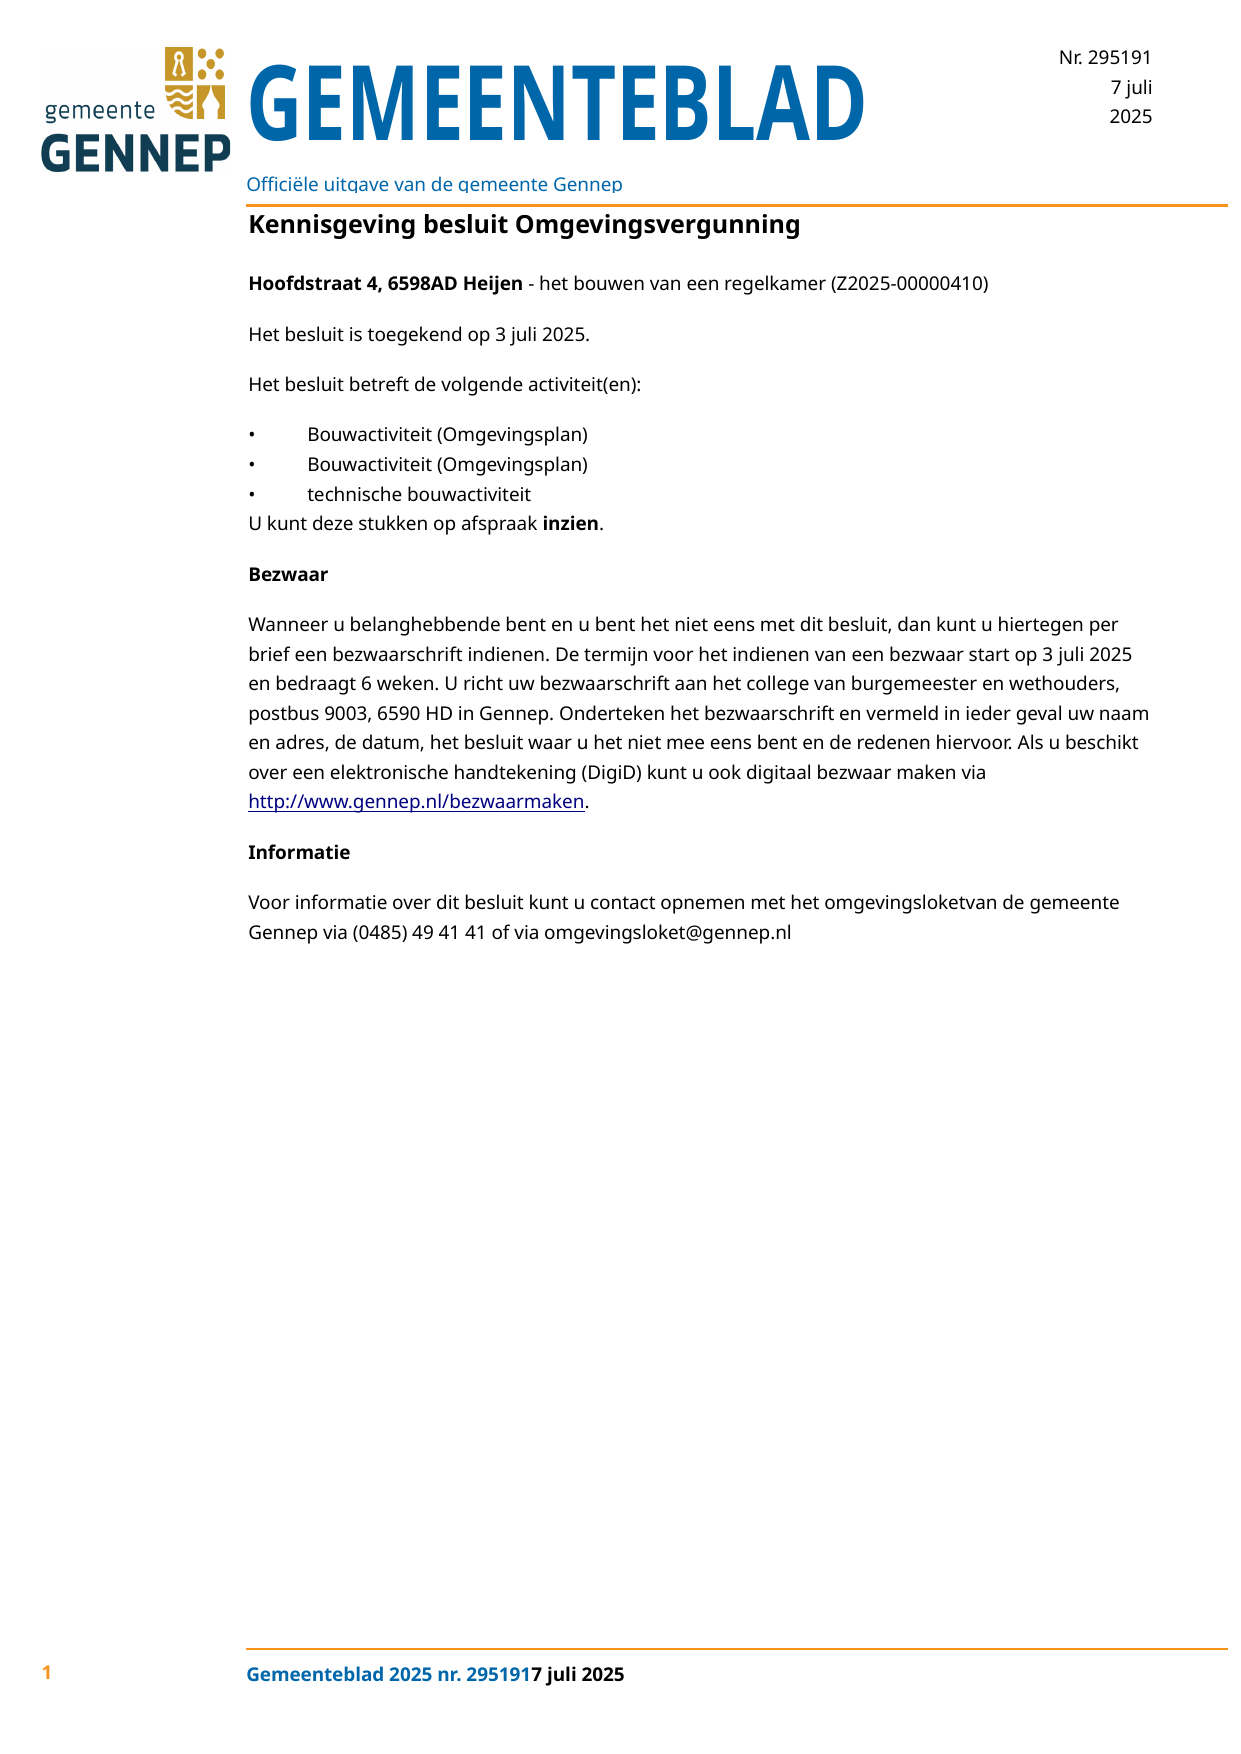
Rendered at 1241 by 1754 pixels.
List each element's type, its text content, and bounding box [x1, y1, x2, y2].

text U kunt deze stukken op afspraak inzien. [248, 510, 1152, 536]
picture [41, 47, 231, 172]
text Hoofdstraat 4, 6598AD Heijen - het bouwen van een regelkamer (Z2025-00000410) [248, 270, 1152, 296]
list Bouwactiviteit (Omgevingsplan) [248, 422, 1152, 447]
text Informatie [248, 839, 1152, 865]
text Wanneer u belanghebbende bent en u bent het niet eens met dit besluit, dan kunt u hiertegen per brief een bezwaarschrift indienen. De termijn voor het indienen van een bezwaar start op 3 juli 2025 en bedraagt 6 weken. U richt uw bezwaarschrift aan het college van burgemeester en wethouders, postbus 9003, 6590 HD in Gennep. Onderteken het bezwaarschrift en vermeld in ieder geval uw naam en adres, de datum, het besluit waar u het niet mee eens bent en de redenen hiervoor. Als u beschikt over een elektronische handtekening (DigiD) kunt u ook digitaal bezwaar maken via http://www.gennep.nl/bezwaarmaken. [248, 611, 1152, 814]
text Het besluit is toegekend op 3 juli 2025. [248, 321, 1152, 346]
list technische bouwactiviteit [248, 481, 1152, 506]
text Kennisgeving besluit Omgevingsvergunning [248, 207, 1152, 241]
text Het besluit betreft de volgende activiteit(en): [248, 371, 1152, 397]
text Bezwaar [248, 561, 1152, 586]
text Voor informatie over dit besluit kunt u contact opnemen met het omgevingsloketvan de gemeente Gennep via (0485) 49 41 41 of via omgevingsloket@gennep.nl [248, 889, 1152, 945]
list Bouwactiviteit (Omgevingsplan) [248, 451, 1152, 477]
